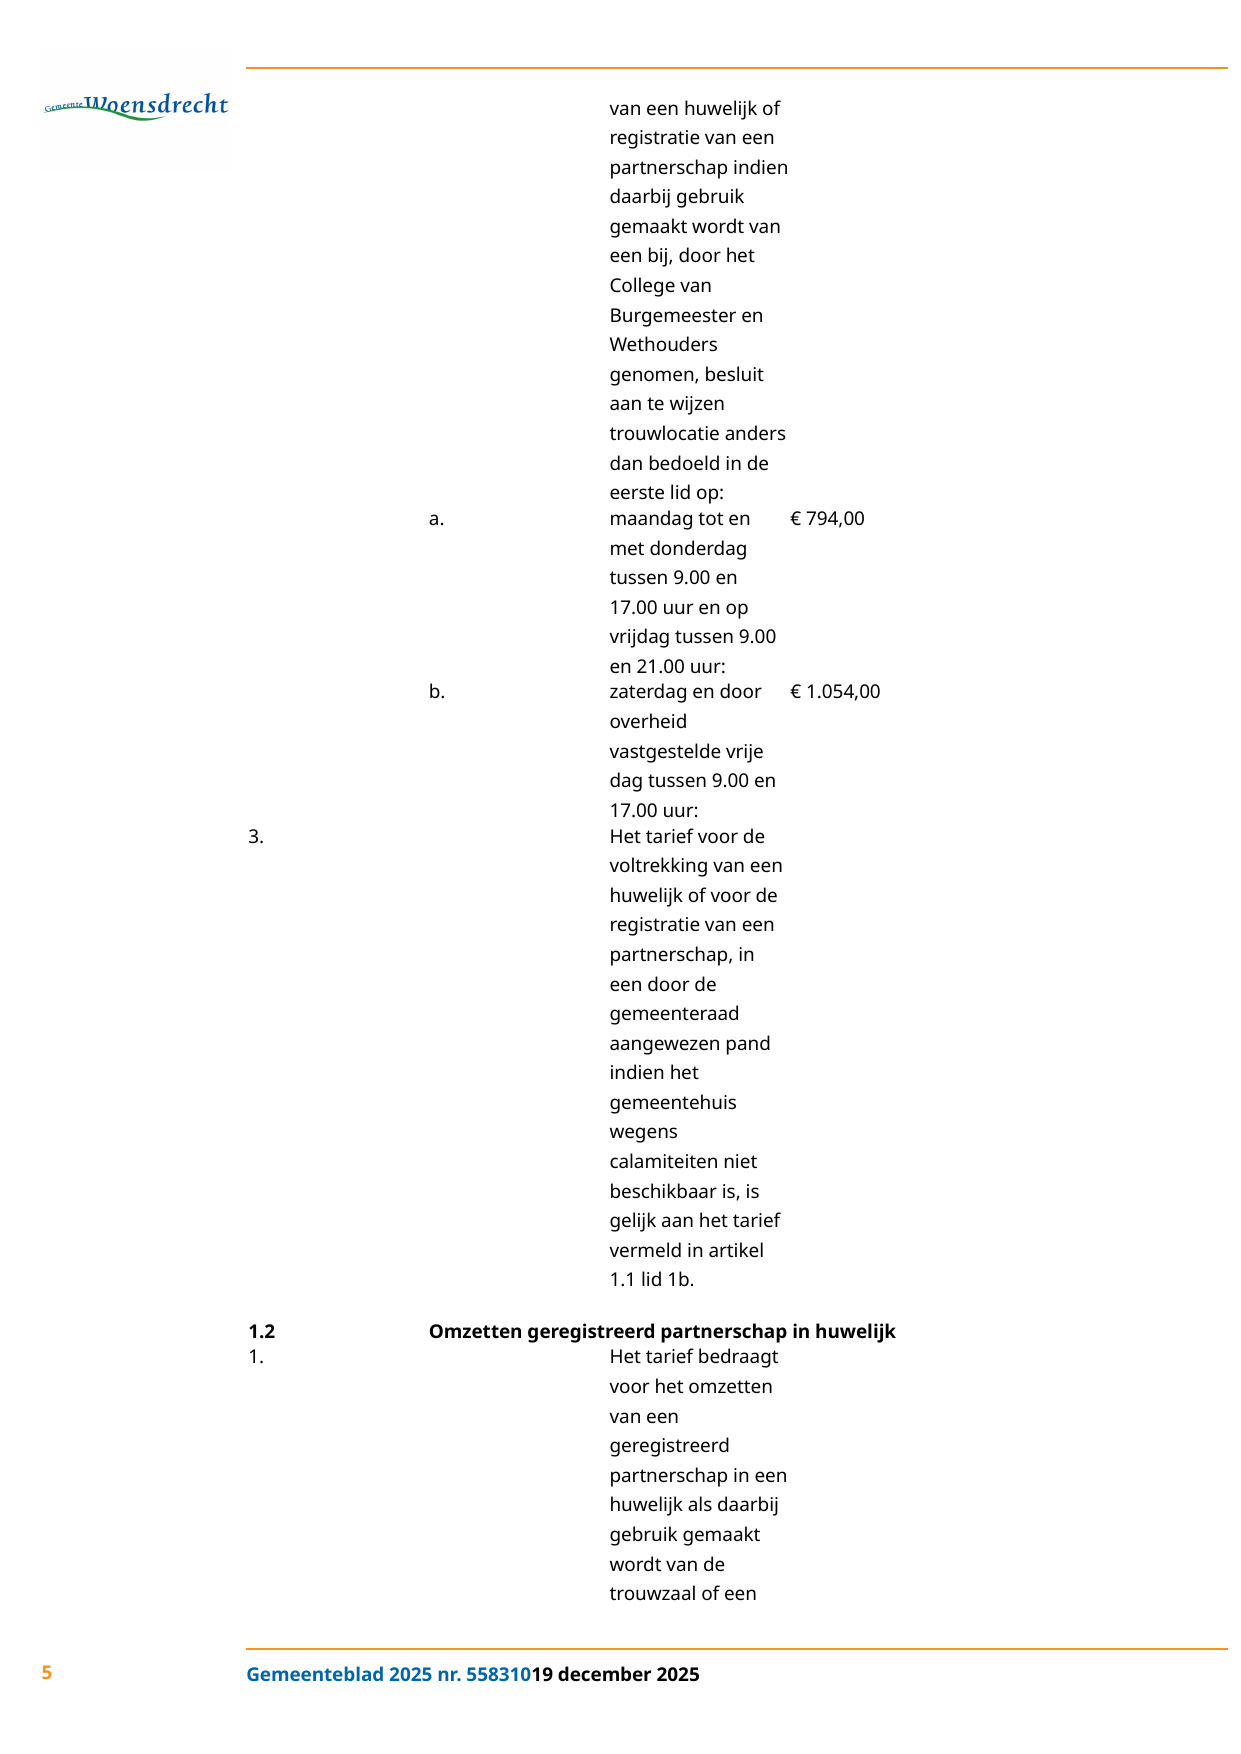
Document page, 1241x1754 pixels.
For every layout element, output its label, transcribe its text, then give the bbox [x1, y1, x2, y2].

table_cell van een huwelijk of registratie van een partnerschap indien daarbij gebruik gemaakt wordt van een bij, door het College van Burgemeester en Wethouders genomen, besluit aan te wijzen trouwlocatie anders dan bedoeld in de eerste lid op: [609, 95, 790, 505]
table_cell 1.2 [248, 1318, 429, 1344]
table_cell Het tarief bedraagt voor het omzetten van een geregistreerd partnerschap in een huwelijk als daarbij gebruik gemaakt wordt van de trouwzaal of een [609, 1344, 790, 1606]
table_cell € 1.054,00 [790, 679, 971, 823]
table_cell [790, 95, 971, 505]
table_cell [971, 823, 1152, 1292]
table_cell [429, 823, 609, 1292]
table_cell [971, 1344, 1152, 1606]
table_cell maandag tot en met donderdag tussen 9.00 en 17.00 uur en op vrijdag tussen 9.00 en 21.00 uur: [609, 505, 790, 679]
table_cell [248, 95, 429, 505]
table_cell [609, 1292, 790, 1318]
table_cell a. [429, 505, 609, 679]
table_cell [429, 1344, 609, 1606]
table_cell € 794,00 [790, 505, 971, 679]
table_cell [971, 95, 1152, 505]
table_cell Omzetten geregistreerd partnerschap in huwelijk [429, 1318, 971, 1344]
table_cell [971, 1318, 1152, 1344]
picture [41, 47, 231, 172]
table_cell 1. [248, 1344, 429, 1606]
table_cell [971, 679, 1152, 823]
table_cell Het tarief voor de voltrekking van een huwelijk of voor de registratie van een partnerschap, in een door de gemeenteraad aangewezen pand indien het gemeentehuis wegens calamiteiten niet beschikbaar is, is gelijk aan het tarief vermeld in artikel 1.1 lid 1b. [609, 823, 790, 1292]
table_cell [248, 679, 429, 823]
table_cell [429, 1292, 609, 1318]
table_cell [971, 1292, 1152, 1318]
table_cell b. [429, 679, 609, 823]
table_cell zaterdag en door overheid vastgestelde vrije dag tussen 9.00 en 17.00 uur: [609, 679, 790, 823]
table_cell 3. [248, 823, 429, 1292]
table_cell [790, 1292, 971, 1318]
table_cell [790, 1344, 971, 1606]
table_cell [248, 1292, 429, 1318]
table_cell [248, 505, 429, 679]
table_cell [790, 823, 971, 1292]
table_cell [971, 505, 1152, 679]
table_cell [429, 95, 609, 505]
